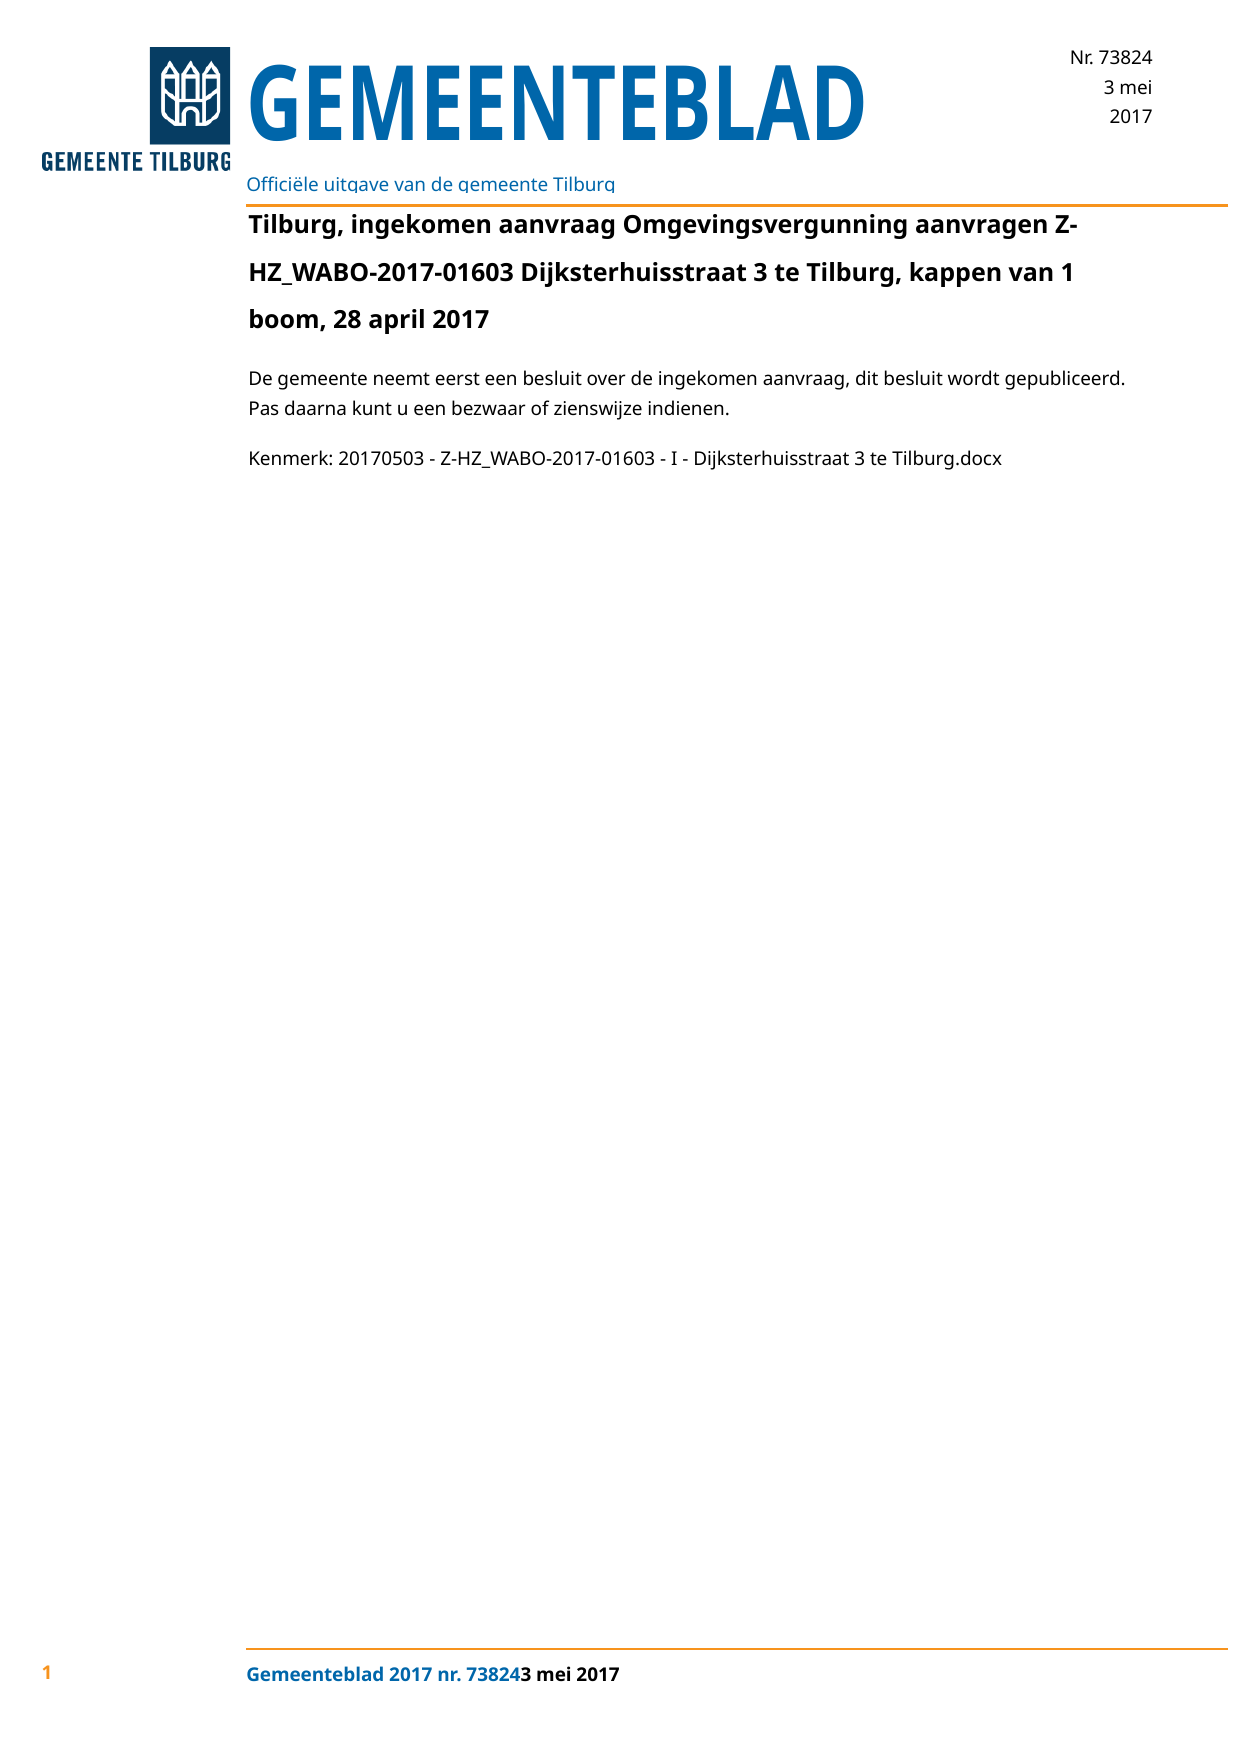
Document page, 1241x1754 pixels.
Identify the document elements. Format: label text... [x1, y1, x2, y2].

text De gemeente neemt eerst een besluit over de ingekomen aanvraag, dit besluit wordt gepubliceerd. Pas daarna kunt u een bezwaar of zienswijze indienen. [248, 366, 1152, 421]
text Kenmerk: 20170503 - Z-HZ_WABO-2017-01603 - I - Dijksterhuisstraat 3 te Tilburg.docx [248, 446, 1152, 471]
picture [41, 47, 231, 172]
text Tilburg, ingekomen aanvraag Omgevingsvergunning aanvragen Z-HZ_WABO-2017-01603 Dijksterhuisstraat 3 te Tilburg, kappen van 1 boom, 28 april 2017 [248, 207, 1152, 336]
